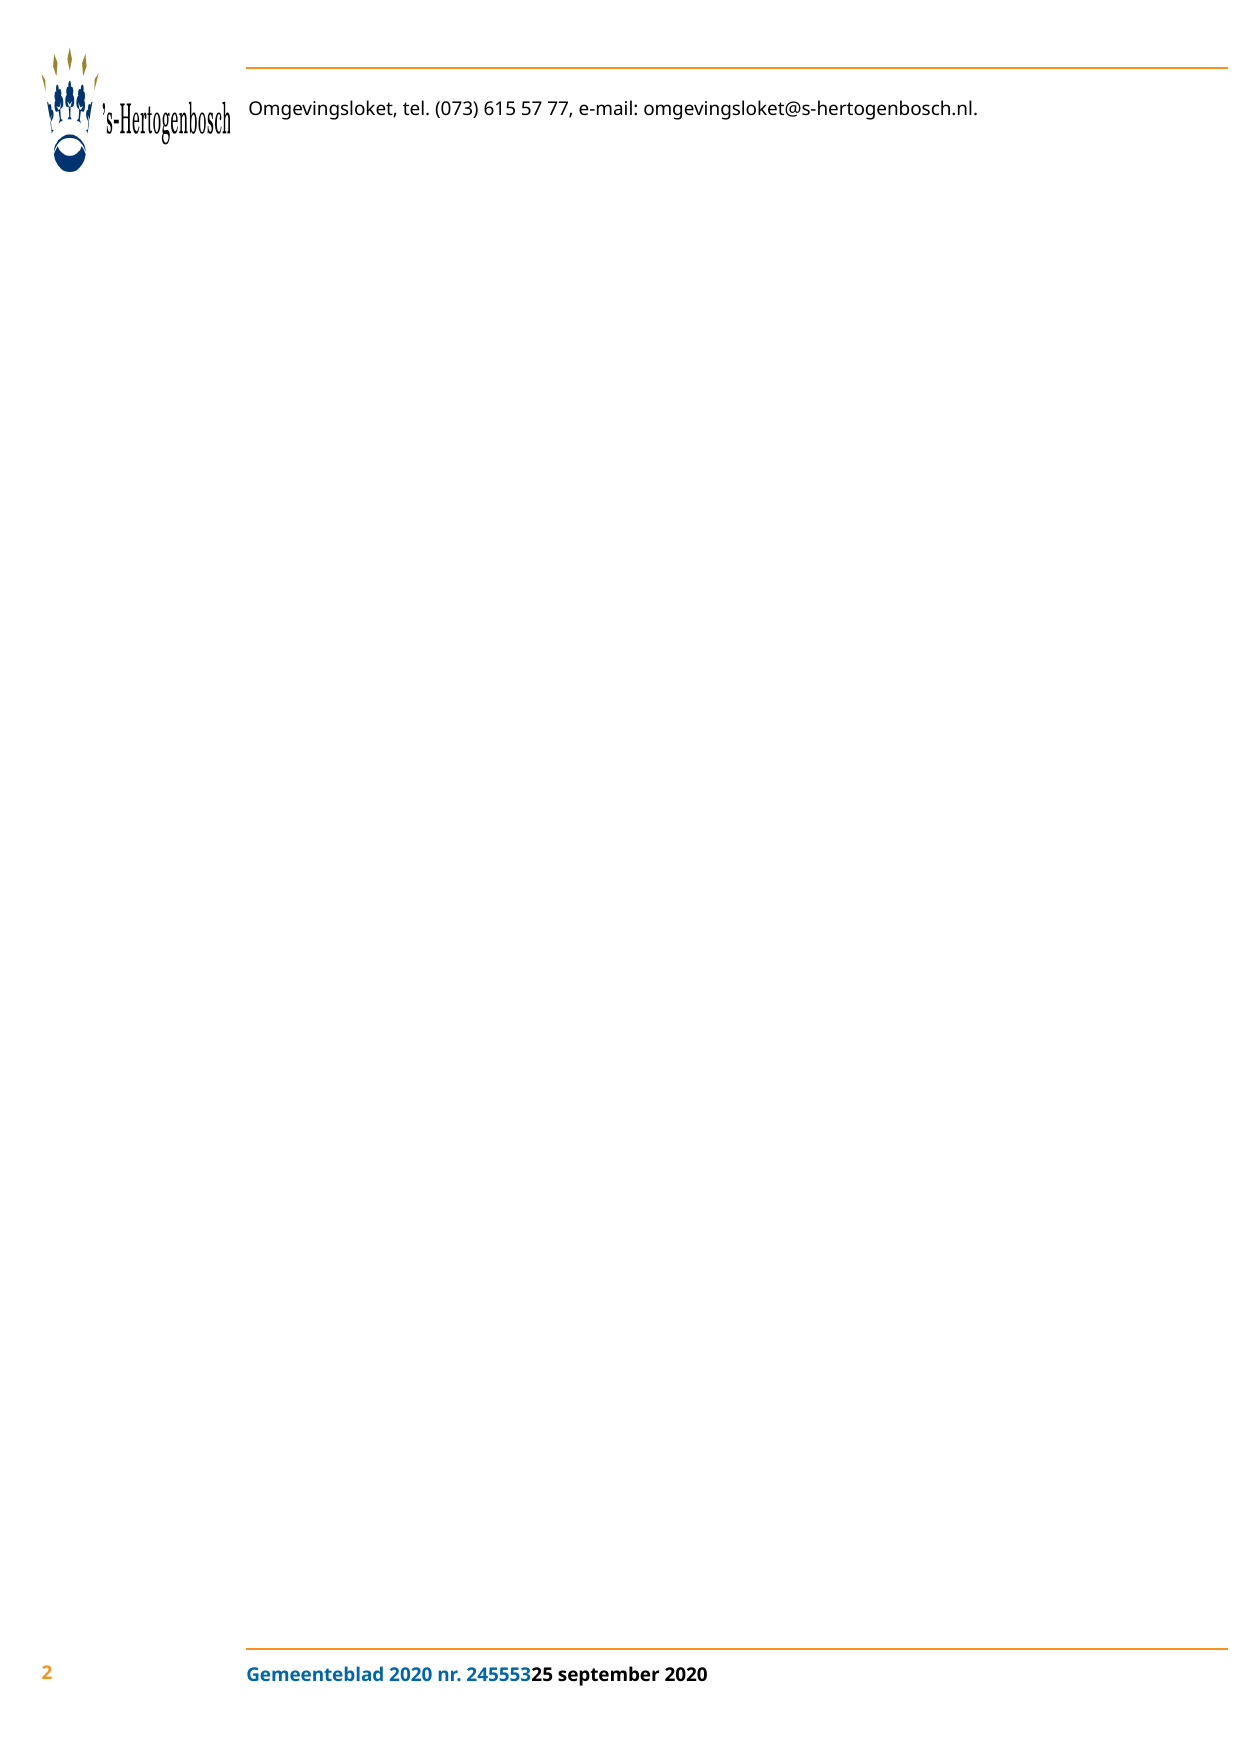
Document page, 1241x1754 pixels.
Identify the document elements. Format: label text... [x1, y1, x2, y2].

text Omgevingsloket, tel. (073) 615 57 77, e-mail: omgevingsloket@s-hertogenbosch.nl. [248, 95, 1152, 121]
picture [41, 47, 231, 172]
